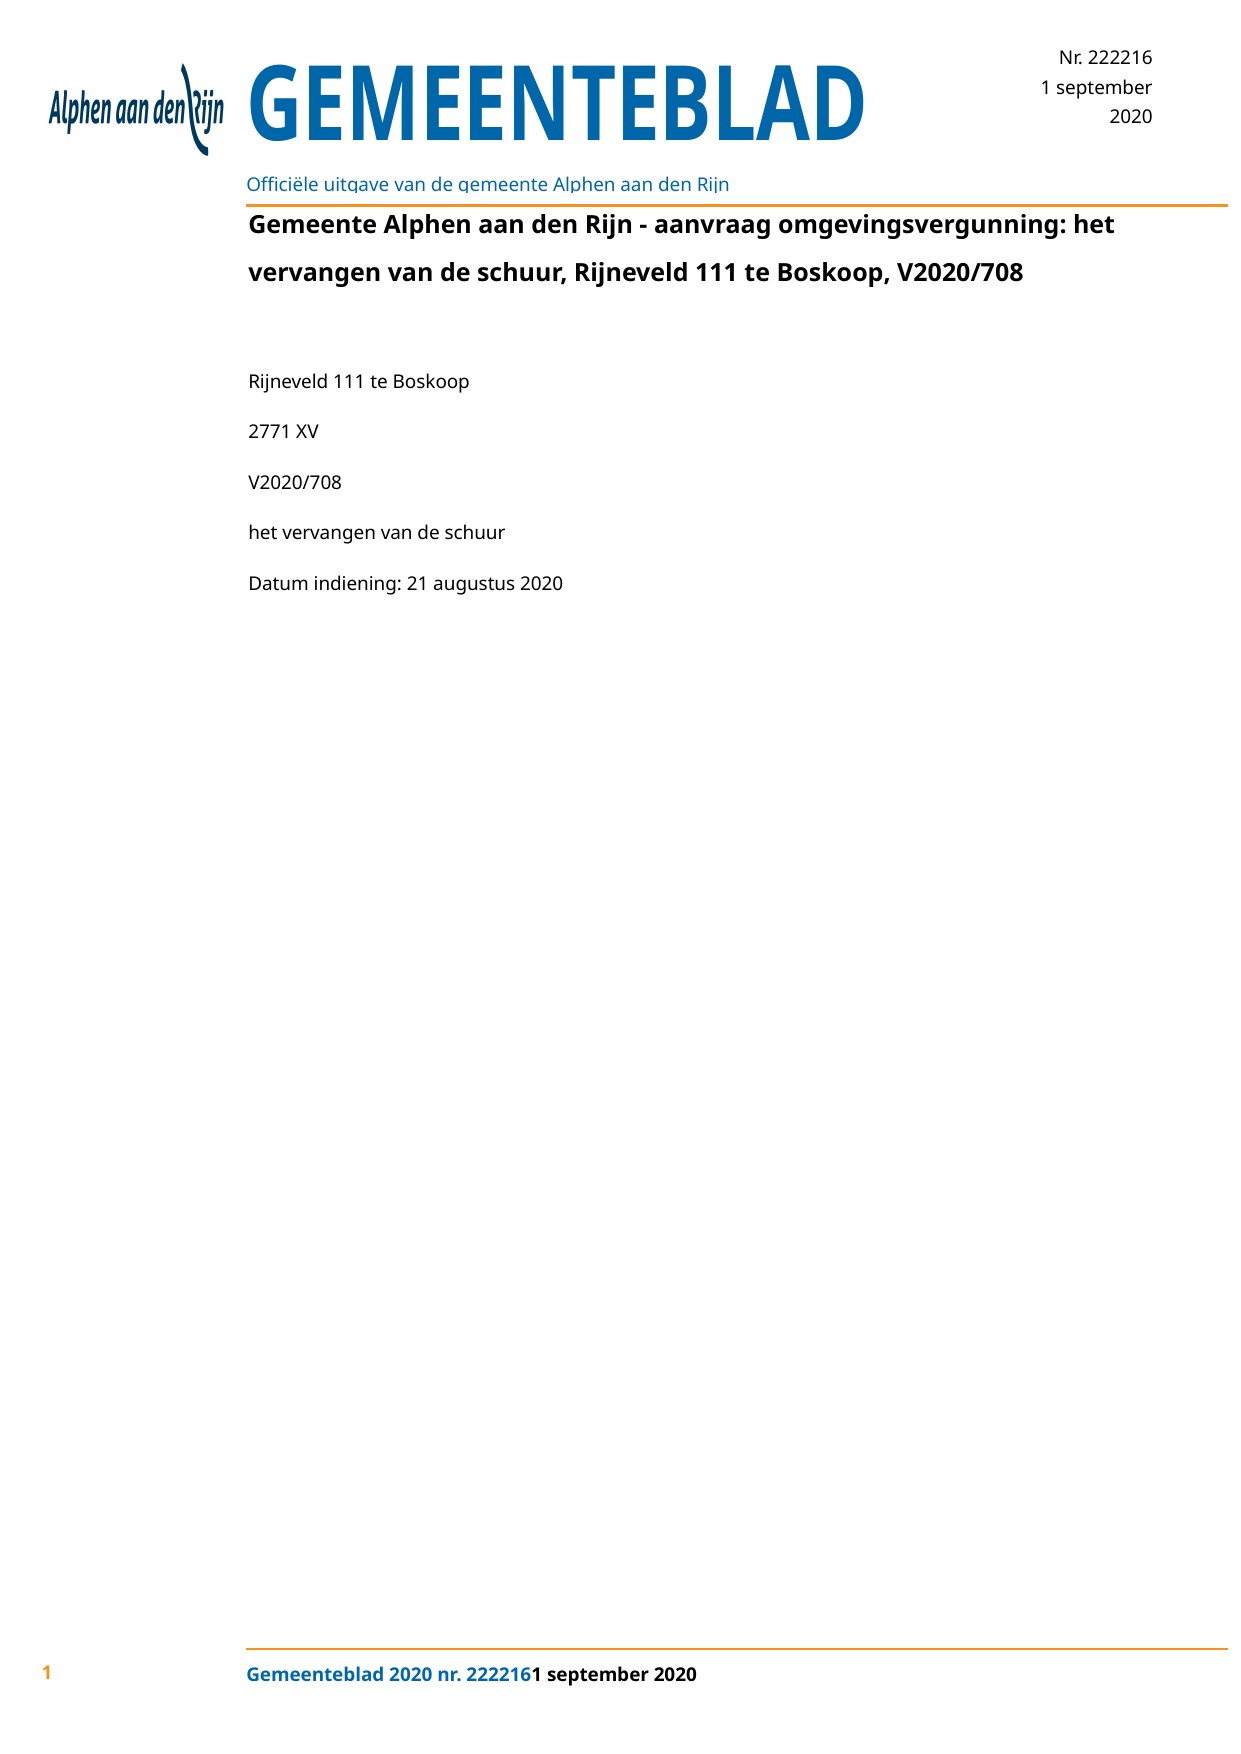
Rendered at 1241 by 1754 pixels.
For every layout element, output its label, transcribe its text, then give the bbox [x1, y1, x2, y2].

text Gemeente Alphen aan den Rijn - aanvraag omgevingsvergunning: het vervangen van de schuur, Rijneveld 111 te Boskoop, V2020/708 [248, 207, 1152, 288]
text Datum indiening: 21 augustus 2020 [248, 570, 1152, 596]
text Rijneveld 111 te Boskoop [248, 368, 1152, 394]
picture [41, 47, 231, 172]
text V2020/708 [248, 469, 1152, 495]
text het vervangen van de schuur [248, 519, 1152, 545]
text 2771 XV [248, 419, 1152, 444]
